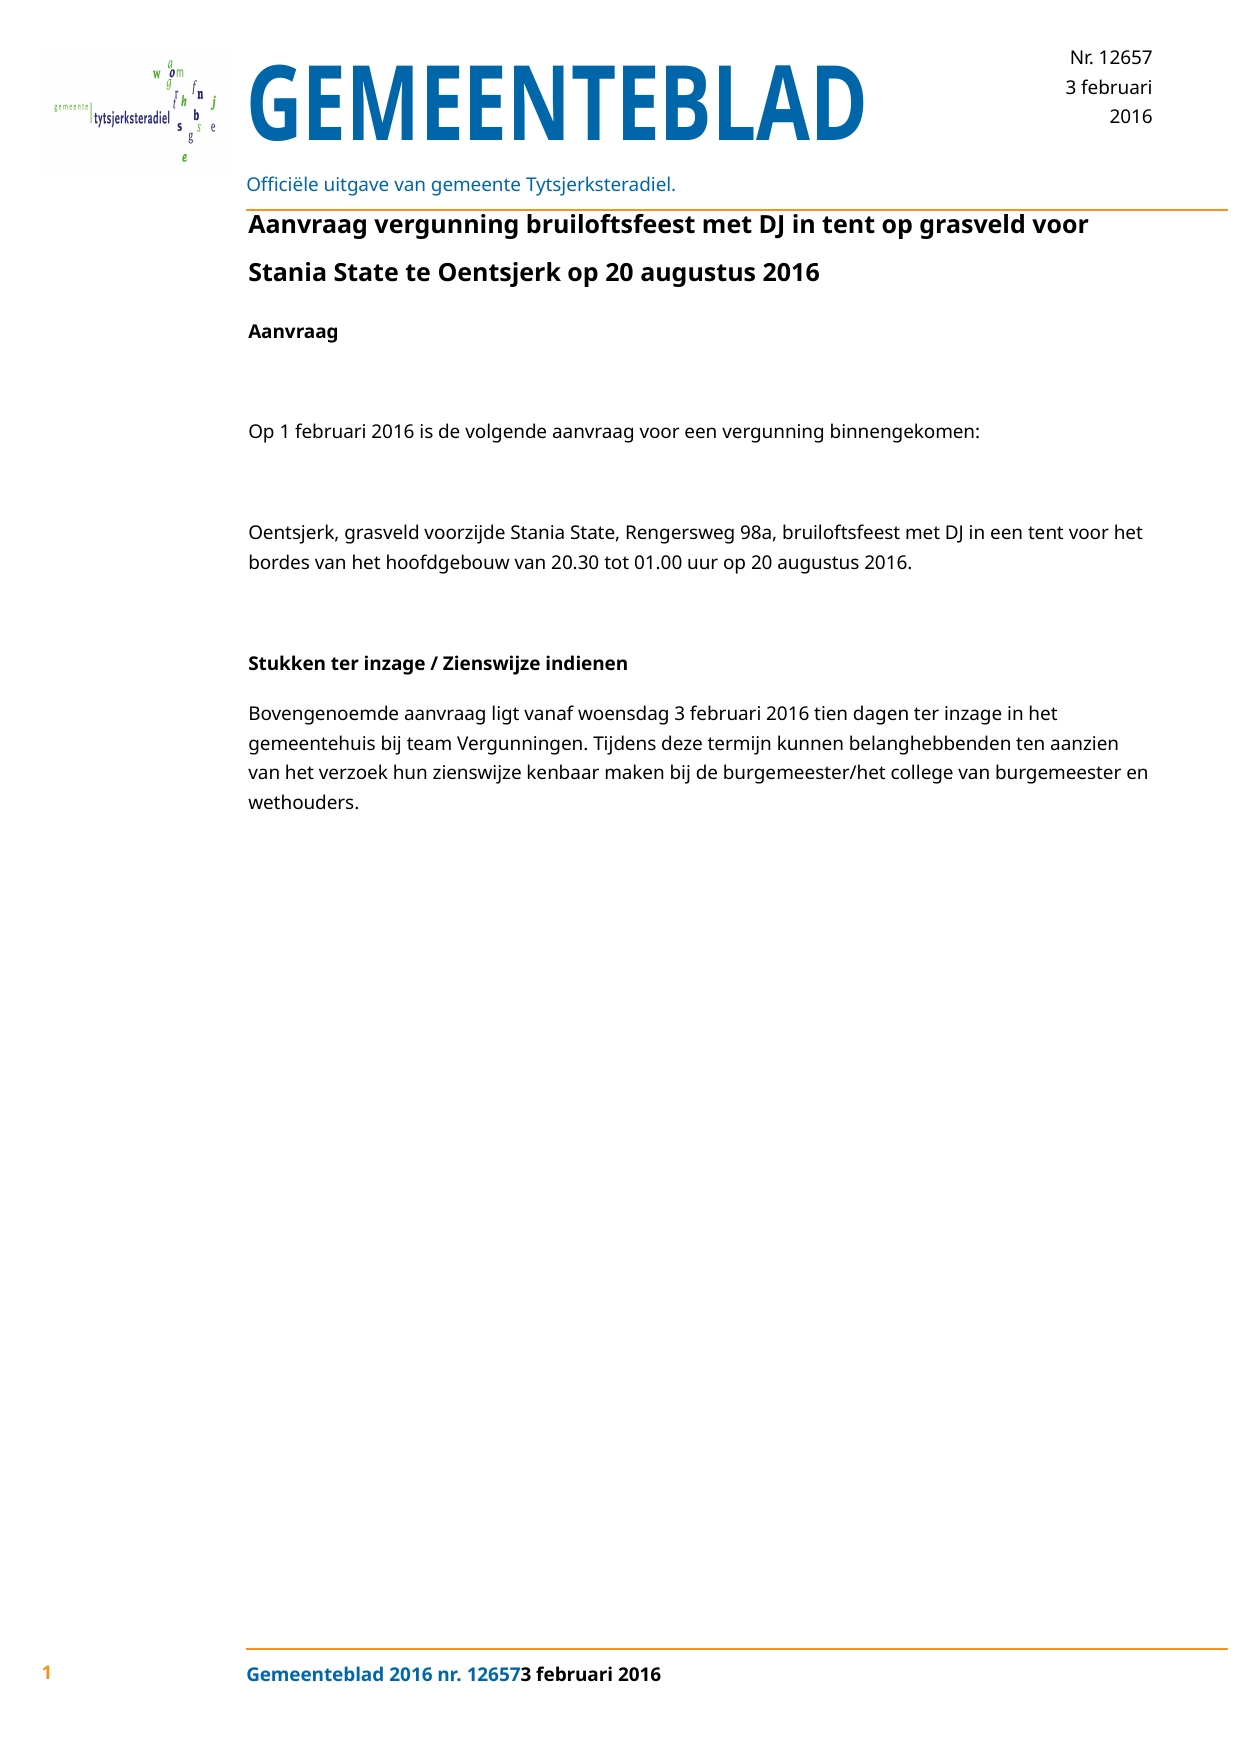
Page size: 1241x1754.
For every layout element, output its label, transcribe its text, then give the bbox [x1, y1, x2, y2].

text Aanvraag [248, 318, 1152, 344]
picture [41, 47, 231, 172]
text Aanvraag vergunning bruiloftsfeest met DJ in tent op grasveld voor Stania State te Oentsjerk op 20 augustus 2016 [248, 211, 1152, 288]
text Oentsjerk, grasveld voorzijde Stania State, Rengersweg 98a, bruiloftsfeest met DJ in een tent voor het bordes van het hoofdgebouw van 20.30 tot 01.00 uur op 20 augustus 2016. [248, 519, 1152, 575]
text Op 1 februari 2016 is de volgende aanvraag voor een vergunning binnengekomen: [248, 419, 1152, 444]
text Bovengenoemde aanvraag ligt vanaf woensdag 3 februari 2016 tien dagen ter inzage in het gemeentehuis bij team Vergunningen. Tijdens deze termijn kunnen belanghebbenden ten aanzien van het verzoek hun zienswijze kenbaar maken bij de burge­meester/het college van burgemeester en wethouders. [248, 700, 1152, 815]
text Stukken ter inzage / Zienswijze indienen [248, 650, 1152, 676]
